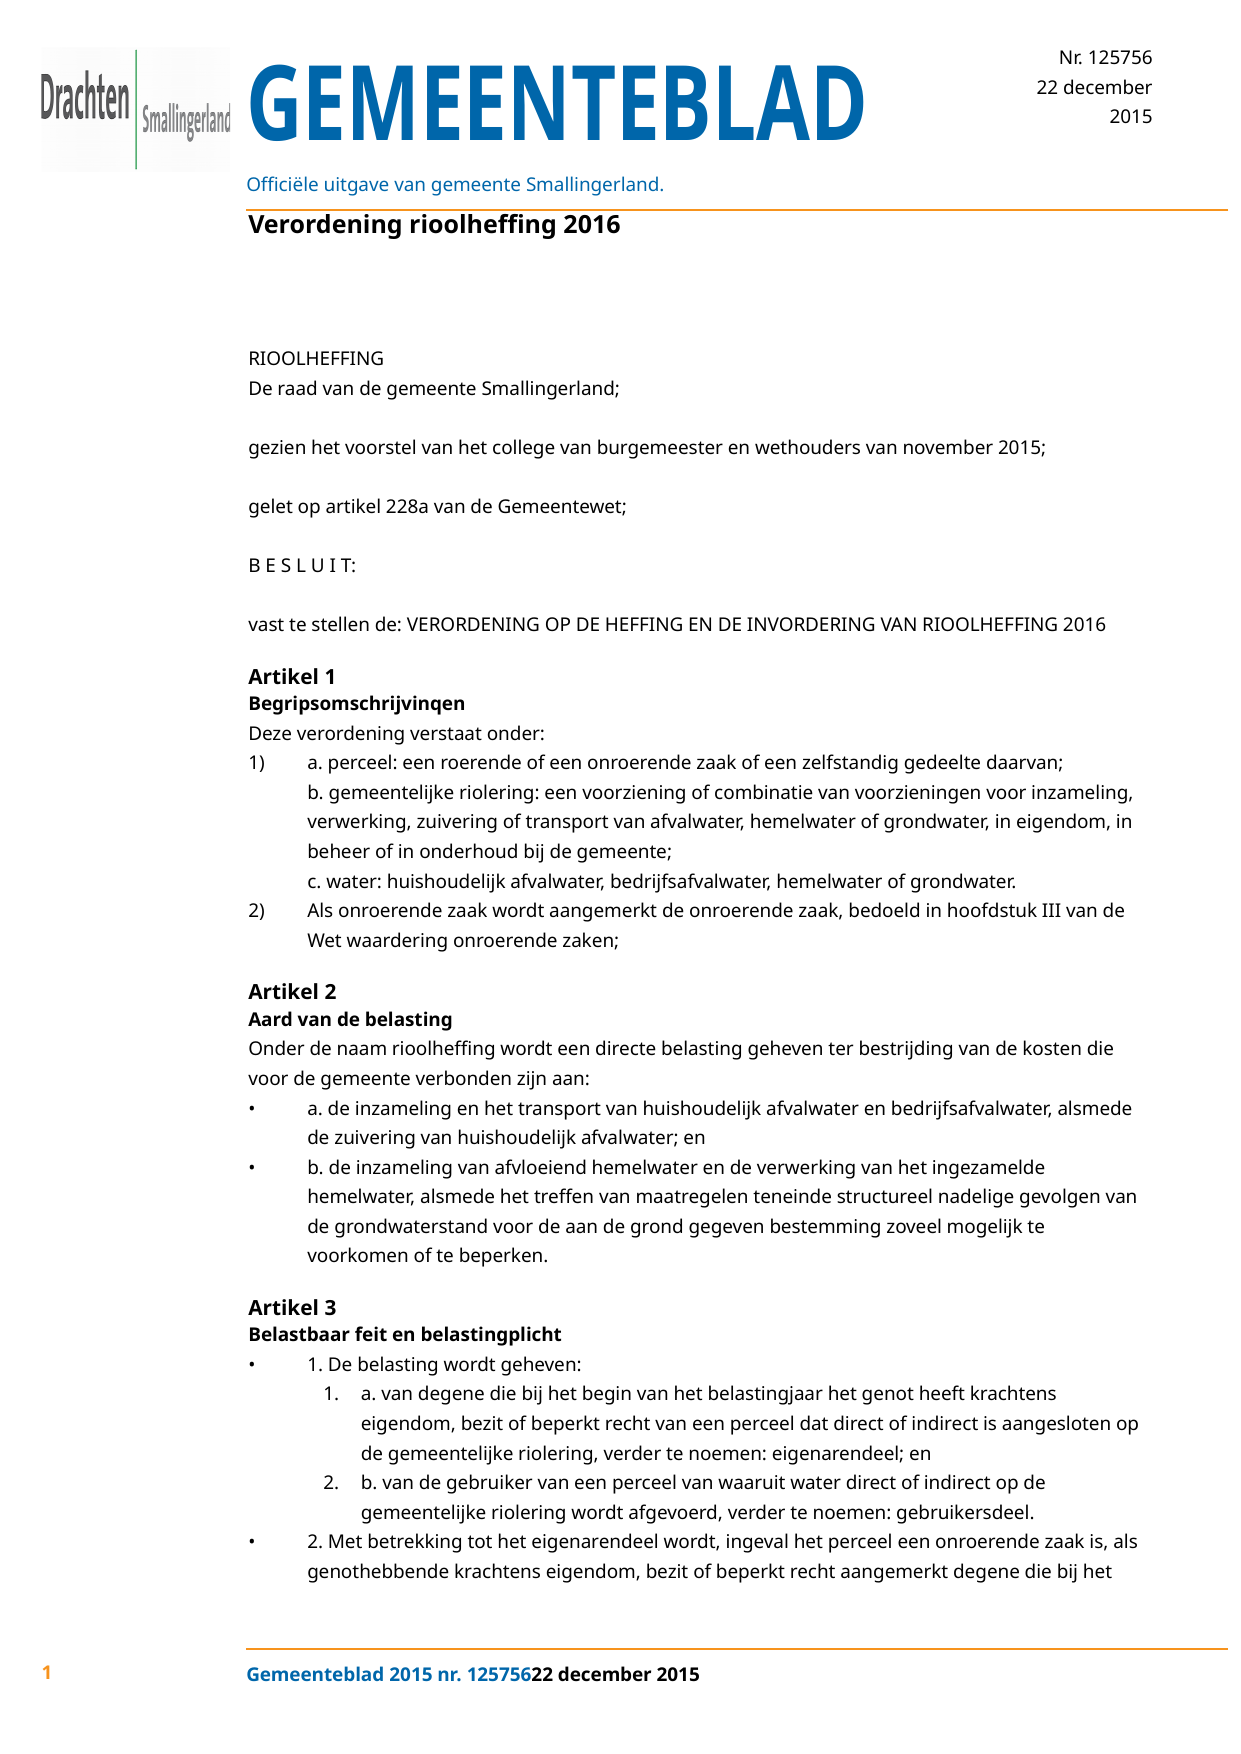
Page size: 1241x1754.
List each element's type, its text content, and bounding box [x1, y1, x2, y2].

list a. van degene die bij het begin van het belastingjaar het genot heeft krachtens eigendom, bezit of beperkt recht van een perceel dat direct of indirect is aangesloten op de gemeentelijke riolering, verder te noemen: eigenarendeel; en [323, 1381, 1152, 1466]
text RIOOLHEFFING [248, 345, 1152, 371]
list 2. Met betrekking tot het eigenarendeel wordt, ingeval het perceel een onroerende zaak is, als genothebbende krachtens eigendom, bezit of beperkt recht aangemerkt degene die bij het [248, 1528, 1152, 1584]
text Artikel 3 [248, 1293, 1152, 1321]
text Belastbaar feit en belastingplicht [248, 1321, 1152, 1347]
text Artikel 1 [248, 662, 1152, 690]
list c. water: huishoudelijk afvalwater, bedrijfsafvalwater, hemelwater of grondwater. [248, 868, 1152, 894]
picture [41, 47, 231, 172]
text De raad van de gemeente Smallingerland; [248, 375, 1152, 401]
text gezien het voorstel van het college van burgemeester en wethouders van november 2015; [248, 434, 1152, 460]
text vast te stellen de: VERORDENING OP DE HEFFING EN DE INVORDERING VAN RIOOLHEFFING 2016 [248, 612, 1152, 637]
text Deze verordening verstaat onder: [248, 720, 1152, 746]
text Begripsomschrijvinqen [248, 690, 1152, 716]
text Aard van de belasting [248, 1006, 1152, 1032]
list a. perceel: een roerende of een onroerende zaak of een zelfstandig gedeelte daarvan; [248, 749, 1152, 775]
text gelet op artikel 228a van de Gemeentewet; [248, 493, 1152, 519]
list b. de inzameling van afvloeiend hemelwater en de verwerking van het ingezamelde hemelwater, alsmede het treffen van maatregelen teneinde structureel nadelige gevolgen van de grondwaterstand voor de aan de grond gegeven bestemming zoveel mogelijk te voorkomen of te beperken. [248, 1154, 1152, 1268]
list Als onroerende zaak wordt aangemerkt de onroerende zaak, bedoeld in hoofdstuk III van de Wet waardering onroerende zaken; [248, 897, 1152, 953]
text Onder de naam rioolheffing wordt een directe belasting geheven ter bestrijding van de kosten die voor de gemeente verbonden zijn aan: [248, 1036, 1152, 1091]
text Artikel 2 [248, 977, 1152, 1006]
list b. gemeentelijke riolering: een voorziening of combinatie van voorzieningen voor inzameling, verwerking, zuivering of transport van afvalwater, hemelwater of grondwater, in eigendom, in beheer of in onderhoud bij de gemeente; [248, 779, 1152, 864]
text Verordening rioolheffing 2016 [248, 211, 1152, 241]
text B E S L U I T: [248, 552, 1152, 578]
list a. de inzameling en het transport van huishoudelijk afvalwater en bedrijfsafvalwater, alsmede de zuivering van huishoudelijk afvalwater; en [248, 1095, 1152, 1150]
list b. van de gebruiker van een perceel van waaruit water direct of indirect op de gemeentelijke riolering wordt afgevoerd, verder te noemen: gebruikersdeel. [323, 1469, 1152, 1525]
list 1. De belasting wordt geheven: [248, 1351, 1152, 1377]
